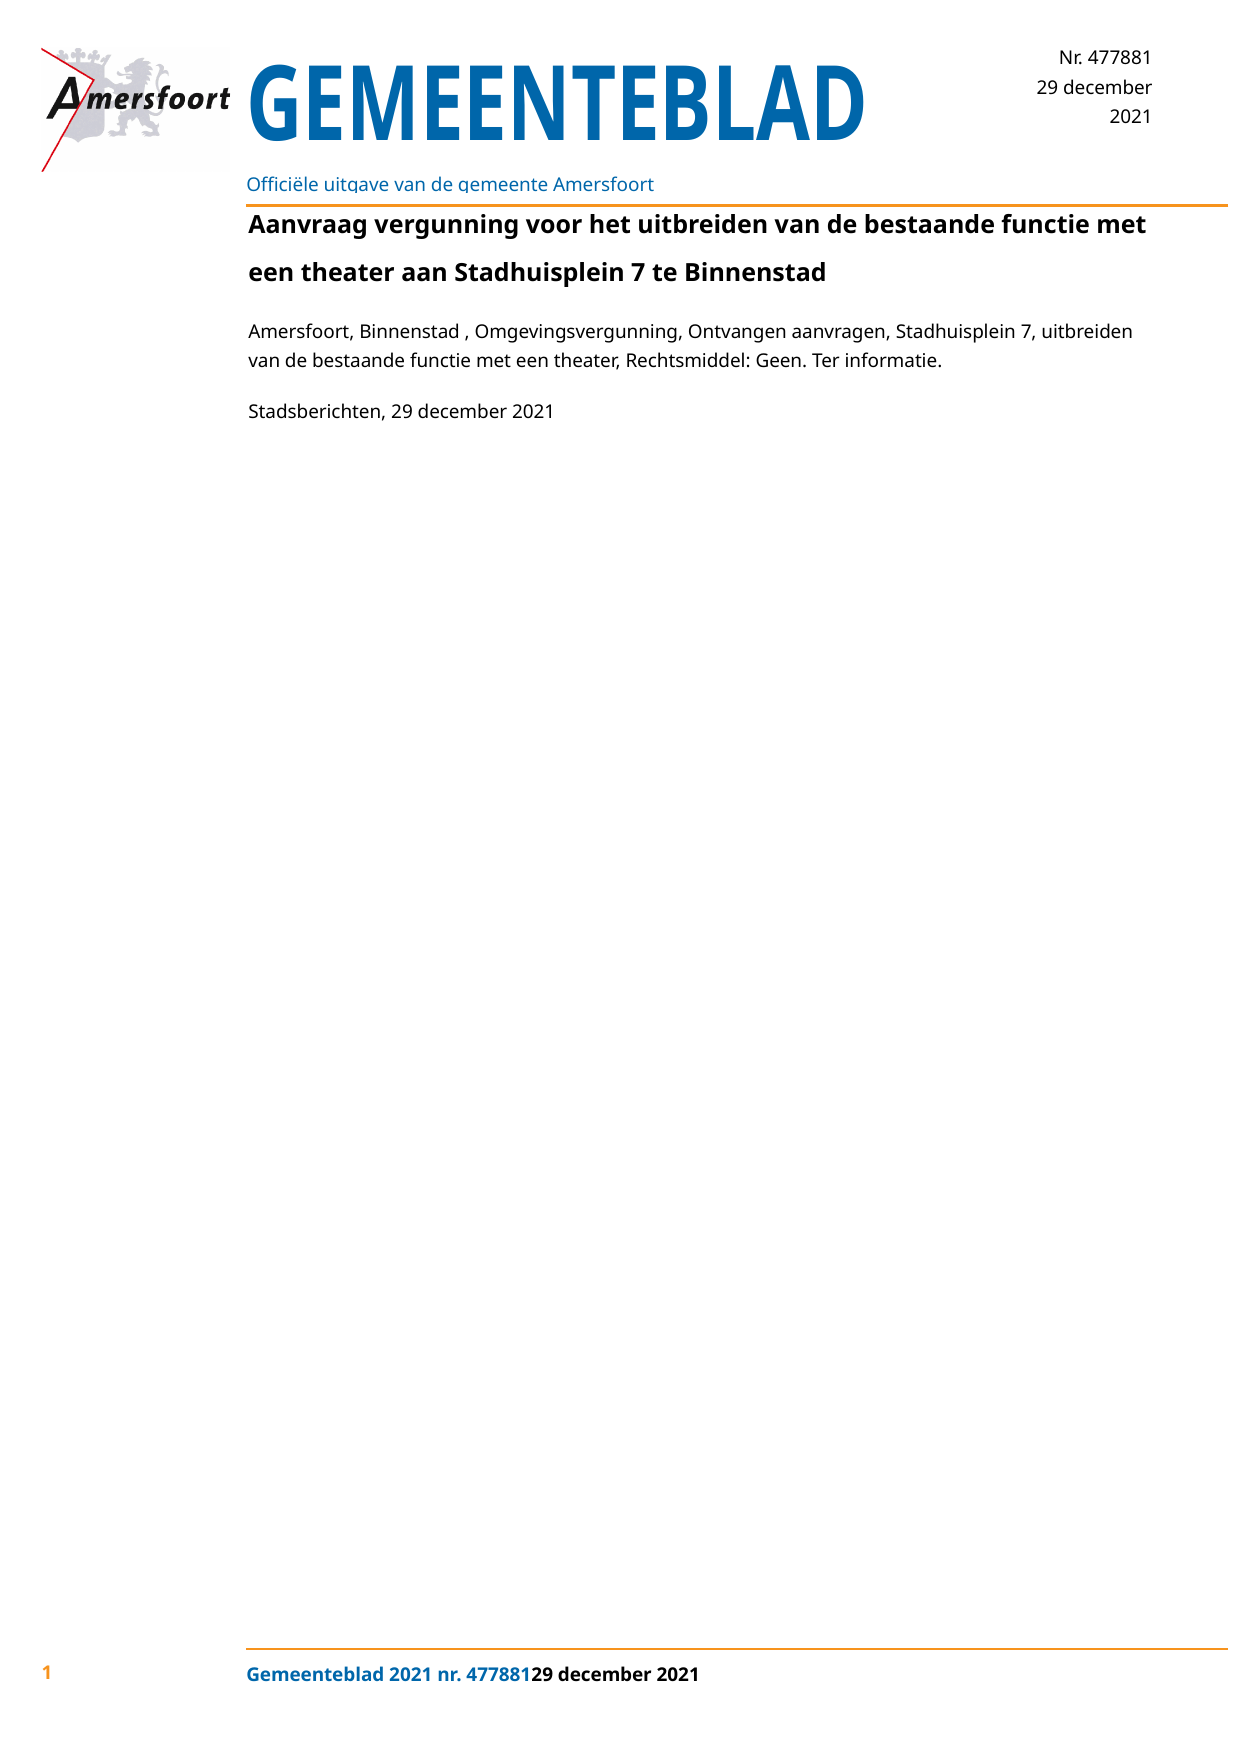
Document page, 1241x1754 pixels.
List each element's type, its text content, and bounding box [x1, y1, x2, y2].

picture [41, 47, 231, 172]
text Aanvraag vergunning voor het uitbreiden van de bestaande functie met een theater aan Stadhuisplein 7 te Binnenstad [248, 207, 1152, 288]
text Amersfoort, Binnenstad , Omgevingsvergunning, Ontvangen aanvragen, Stadhuisplein 7, uitbreiden van de bestaande functie met een theater, Rechtsmiddel: Geen. Ter informatie. [248, 318, 1152, 373]
text Stadsberichten, 29 december 2021 [248, 398, 1152, 424]
